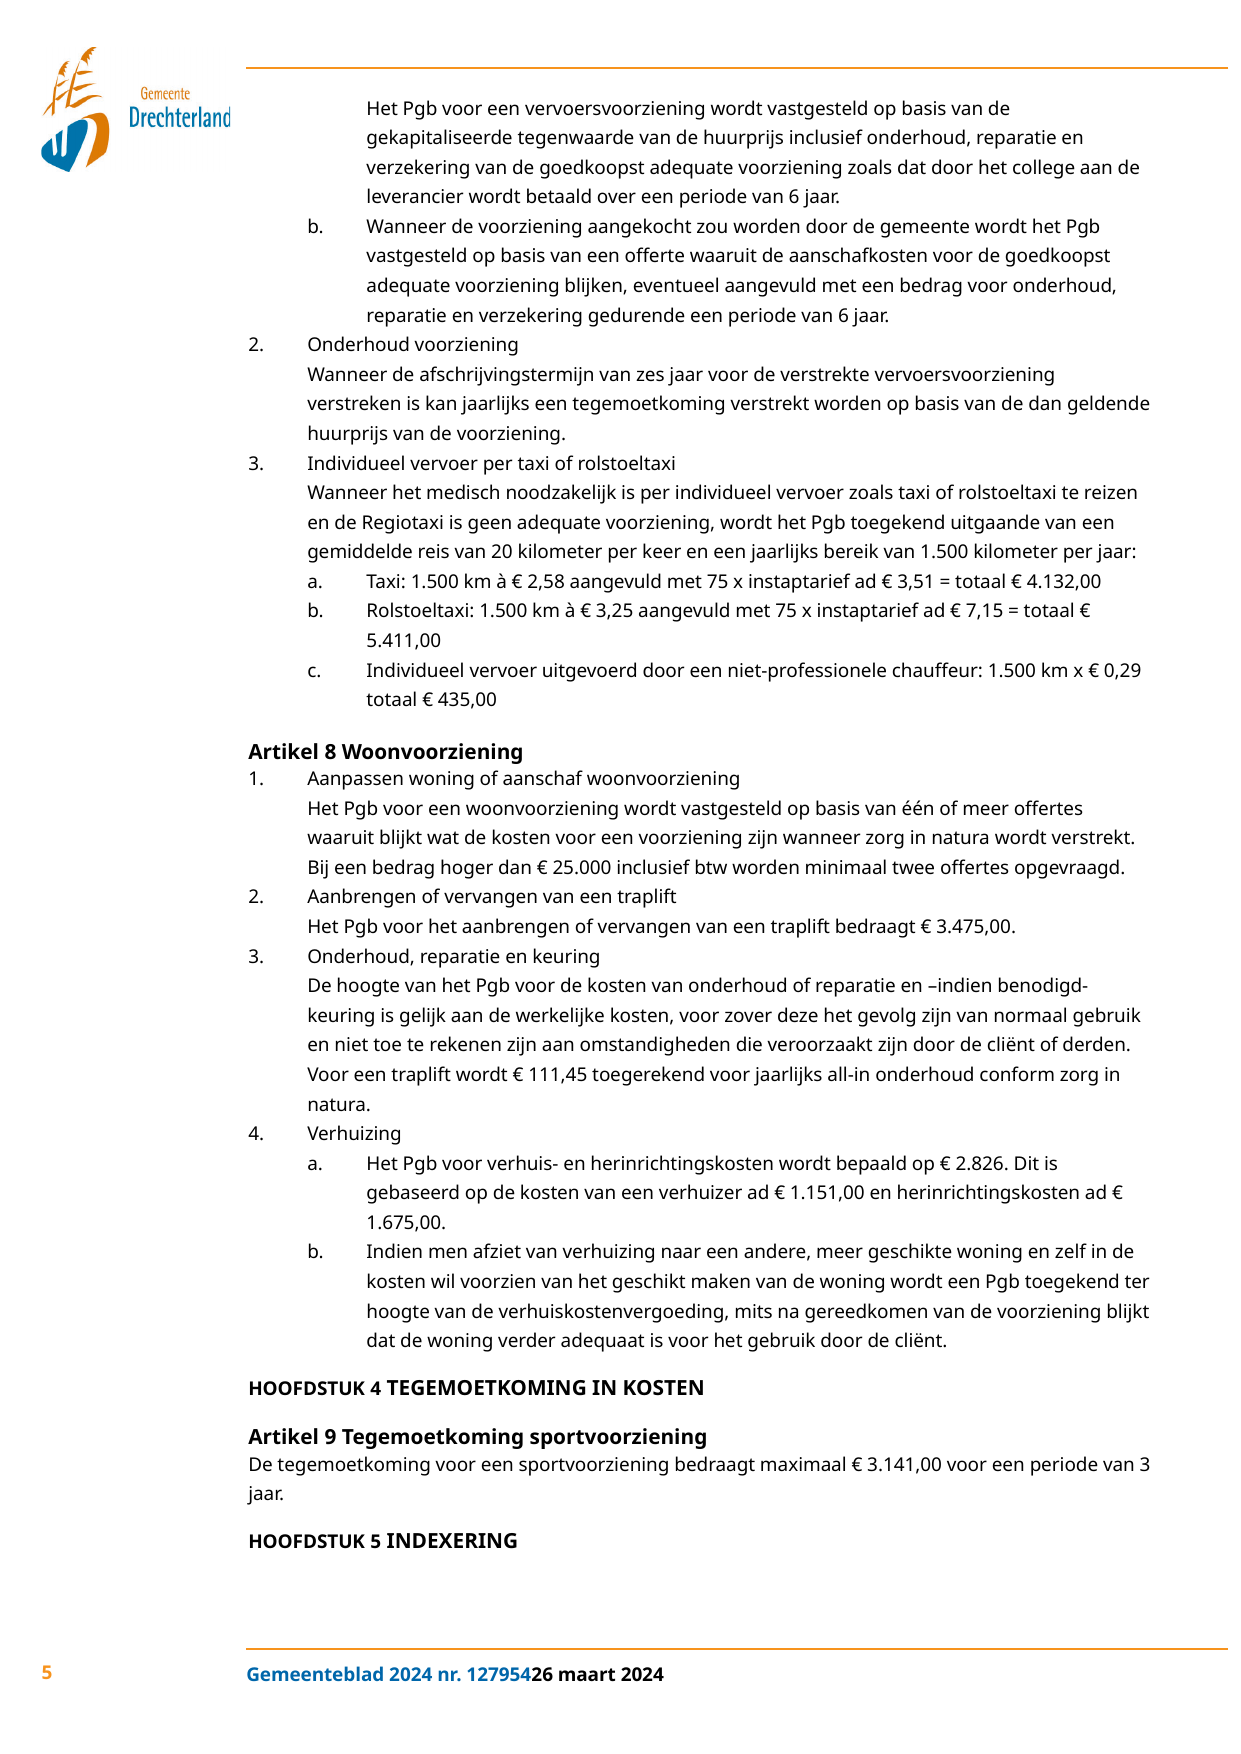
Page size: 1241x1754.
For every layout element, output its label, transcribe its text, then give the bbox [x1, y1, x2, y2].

list Wanneer het medisch noodzakelijk is per individueel vervoer zoals taxi of rolstoeltaxi te reizen en de Regiotaxi is geen adequate voorziening, wordt het Pgb toegekend uitgaande van een gemiddelde reis van 20 kilometer per keer en een jaarlijks bereik van 1.500 kilometer per jaar: [248, 479, 1152, 564]
text HOOFDSTUK 4 TEGEMOETKOMING IN KOSTEN [248, 1373, 1152, 1401]
list Aanpassen woning of aanschaf woonvoorziening [248, 765, 1152, 791]
list Individueel vervoer per taxi of rolstoeltaxi [248, 450, 1152, 476]
list Wanneer de afschrijvingstermijn van zes jaar voor de verstrekte vervoersvoorziening verstreken is kan jaarlijks een tegemoetkoming verstrekt worden op basis van de dan geldende huurprijs van de voorziening. [248, 361, 1152, 446]
picture [41, 158, 64, 172]
list Het Pgb voor het aanbrengen of vervangen van een traplift bedraagt € 3.475,00. [248, 913, 1152, 939]
text HOOFDSTUK 5 INDEXERING [248, 1526, 1152, 1554]
list Wanneer de voorziening aangekocht zou worden door de gemeente wordt het Pgb vastgesteld op basis van een offerte waaruit de aanschafkosten voor de goedkoopst adequate voorziening blijken, eventueel aangevuld met een bedrag voor onderhoud, reparatie en verzekering gedurende een periode van 6 jaar. [307, 213, 1152, 328]
list Indien men afziet van verhuizing naar een andere, meer geschikte woning en zelf in de kosten wil voorzien van het geschikt maken van de woning wordt een Pgb toegekend ter hoogte van de verhuiskostenvergoeding, mits na gereedkomen van de voorziening blijkt dat de woning verder adequaat is voor het gebruik door de cliënt. [307, 1239, 1152, 1353]
list Onderhoud, reparatie en keuring [248, 943, 1152, 968]
list Het Pgb voor verhuis- en herinrichtingskosten wordt bepaald op € 2.826. Dit is gebaseerd op de kosten van een verhuizer ad € 1.151,00 en herinrichtingskosten ad € 1.675,00. [307, 1150, 1152, 1235]
list Rolstoeltaxi: 1.500 km à € 3,25 aangevuld met 75 x instaptarief ad € 7,15 = totaal € 5.411,00 [307, 598, 1152, 653]
picture [41, 47, 231, 172]
list Het Pgb voor een woonvoorziening wordt vastgesteld op basis van één of meer offertes waaruit blijkt wat de kosten voor een voorziening zijn wanneer zorg in natura wordt verstrekt. Bij een bedrag hoger dan € 25.000 inclusief btw worden minimaal twee offertes opgevraagd. [248, 795, 1152, 880]
list Individueel vervoer uitgevoerd door een niet-professionele chauffeur: 1.500 km x € 0,29 totaal € 435,00 [307, 657, 1152, 712]
list De hoogte van het Pgb voor de kosten van onderhoud of reparatie en –indien benodigd- keuring is gelijk aan de werkelijke kosten, voor zover deze het gevolg zijn van normaal gebruik en niet toe te rekenen zijn aan omstandigheden die veroorzaakt zijn door de cliënt of derden. Voor een traplift wordt € 111,45 toegerekend voor jaarlijks all-in onderhoud conform zorg in natura. [248, 972, 1152, 1116]
list Onderhoud voorziening [248, 331, 1152, 357]
text Artikel 9 Tegemoetkoming sportvoorziening [248, 1422, 1152, 1451]
list Verhuizing [248, 1120, 1152, 1146]
text Artikel 8 Woonvoorziening [248, 737, 1152, 765]
list Aanbrengen of vervangen van een traplift [248, 884, 1152, 909]
text De tegemoetkoming voor een sportvoorziening bedraagt maximaal € 3.141,00 voor een periode van 3 jaar. [248, 1451, 1152, 1506]
list Het Pgb voor een vervoersvoorziening wordt vastgesteld op basis van de gekapitaliseerde tegenwaarde van de huurprijs inclusief onderhoud, reparatie en verzekering van de goedkoopst adequate voorziening zoals dat door het college aan de leverancier wordt betaald over een periode van 6 jaar. [307, 95, 1152, 209]
picture [226, 115, 231, 124]
list Taxi: 1.500 km à € 2,58 aangevuld met 75 x instaptarief ad € 3,51 = totaal € 4.132,00 [307, 568, 1152, 594]
